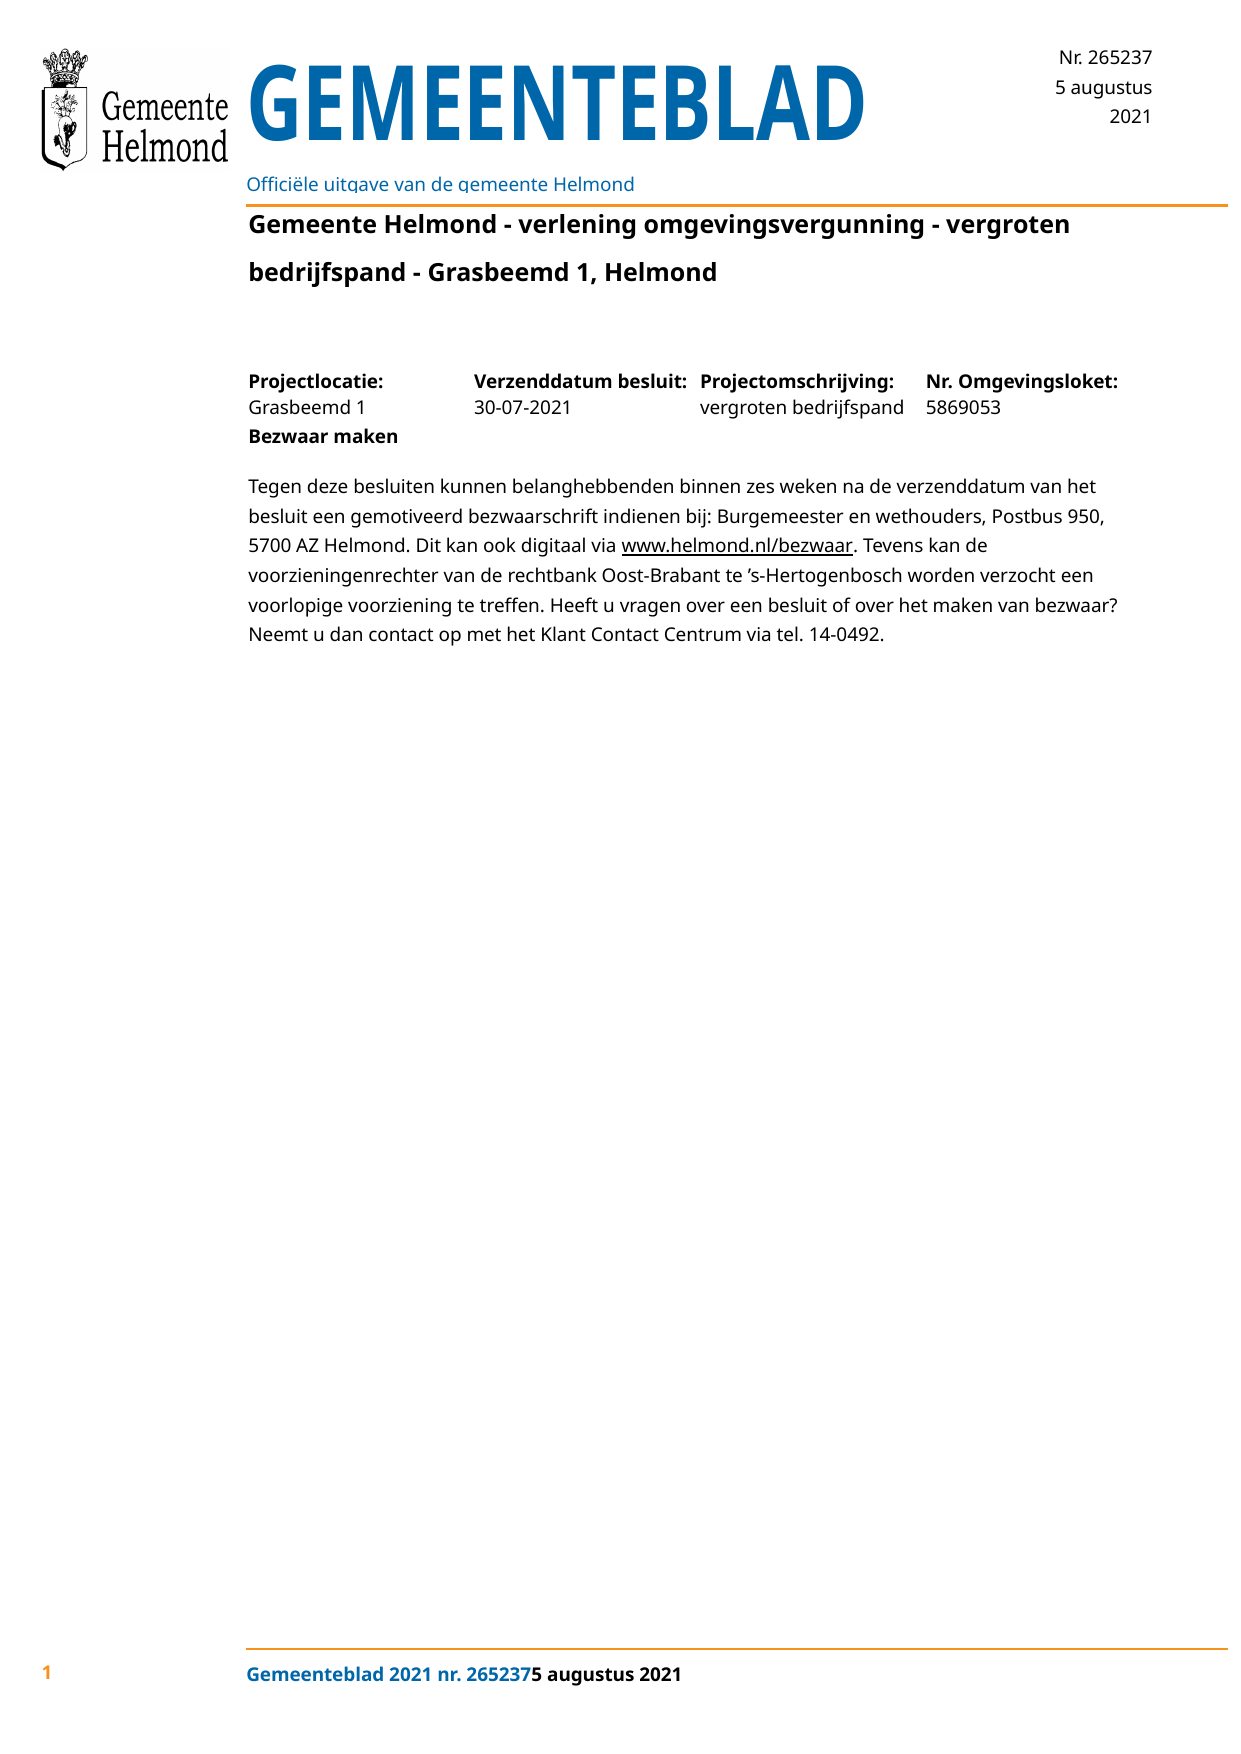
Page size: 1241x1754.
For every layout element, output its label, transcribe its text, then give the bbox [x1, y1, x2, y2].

table_cell Grasbeemd 1 [248, 394, 474, 420]
table_cell 5869053 [926, 394, 1152, 420]
table_cell 30-07-2021 [474, 394, 700, 420]
picture [41, 47, 231, 172]
text Gemeente Helmond - verlening omgevingsvergunning - vergroten bedrijfspand - Grasbeemd 1, Helmond [248, 207, 1152, 288]
table_header Projectomschrijving: [700, 369, 926, 394]
table_header Nr. Omgevingsloket: [926, 369, 1152, 394]
text Tegen deze besluiten kunnen belanghebbenden binnen zes weken na de verzenddatum van het besluit een gemotiveerd bezwaarschrift indienen bij: Burgemeester en wethouders, Postbus 950, 5700 AZ Helmond. Dit kan ook digitaal via www.helmond.nl/bezwaar. Tevens kan de voorzieningenrechter van de rechtbank Oost-Brabant te ’s-Hertogenbosch worden verzocht een voorlopige voorziening te treffen. Heeft u vragen over een besluit of over het maken van bezwaar? Neemt u dan contact op met het Klant Contact Centrum via tel. 14-0492. [248, 473, 1152, 647]
table_header Projectlocatie: [248, 369, 474, 394]
table_cell vergroten bedrijfspand [700, 394, 926, 420]
table_header Verzenddatum besluit: [474, 369, 700, 394]
text Bezwaar maken [248, 423, 1152, 449]
